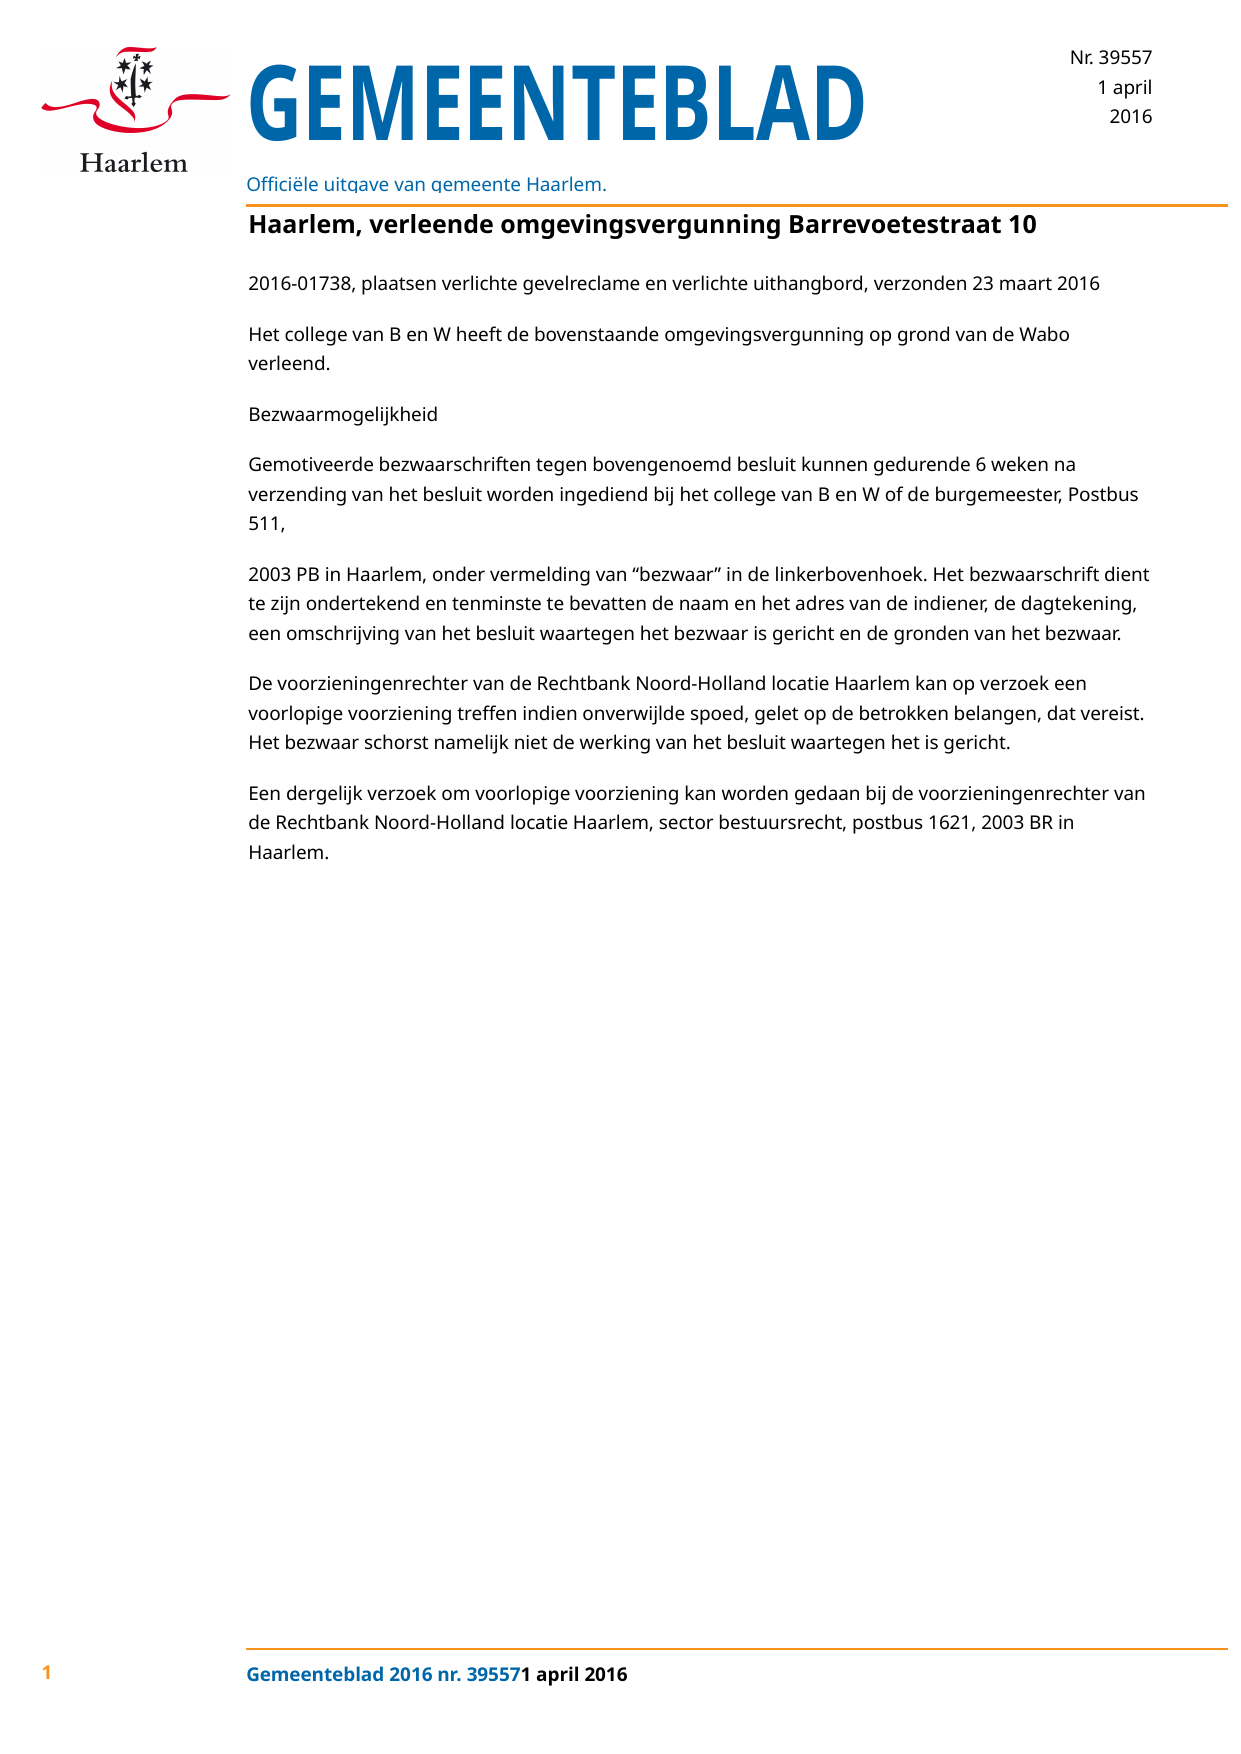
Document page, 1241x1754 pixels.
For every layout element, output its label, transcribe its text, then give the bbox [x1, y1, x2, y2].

text 2016-01738, plaatsen verlichte gevelreclame en verlichte uithangbord, verzonden 23 maart 2016 [248, 270, 1152, 296]
text Een dergelijk verzoek om voorlopige voorziening kan worden gedaan bij de voorzieningenrechter van de Rechtbank Noord-Holland locatie Haarlem, sector bestuursrecht, postbus 1621, 2003 BR in Haarlem. [248, 780, 1152, 865]
picture [41, 47, 231, 172]
text De voorzieningenrechter van de Rechtbank Noord-Holland locatie Haarlem kan op verzoek een voorlopige voorziening treffen indien onverwijlde spoed, gelet op de betrokken belangen, dat vereist. Het bezwaar schorst namelijk niet de werking van het besluit waartegen het is gericht. [248, 670, 1152, 755]
text Het college van B en W heeft de bovenstaande omgevingsvergunning op grond van de Wabo verleend. [248, 321, 1152, 376]
text Gemotiveerde bezwaarschriften tegen bovengenoemd besluit kunnen gedurende 6 weken na verzending van het besluit worden ingediend bij het college van B en W of de burgemeester, Postbus 511, [248, 451, 1152, 536]
text Haarlem, verleende omgevingsvergunning Barrevoetestraat 10 [248, 207, 1152, 241]
text Bezwaarmogelijkheid [248, 401, 1152, 426]
text 2003 PB in Haarlem, onder vermelding van “bezwaar” in de linkerbovenhoek. Het bezwaarschrift dient te zijn ondertekend en tenminste te bevatten de naam en het adres van de indiener, de dagtekening, een omschrijving van het besluit waartegen het bezwaar is gericht en de gronden van het bezwaar. [248, 561, 1152, 646]
